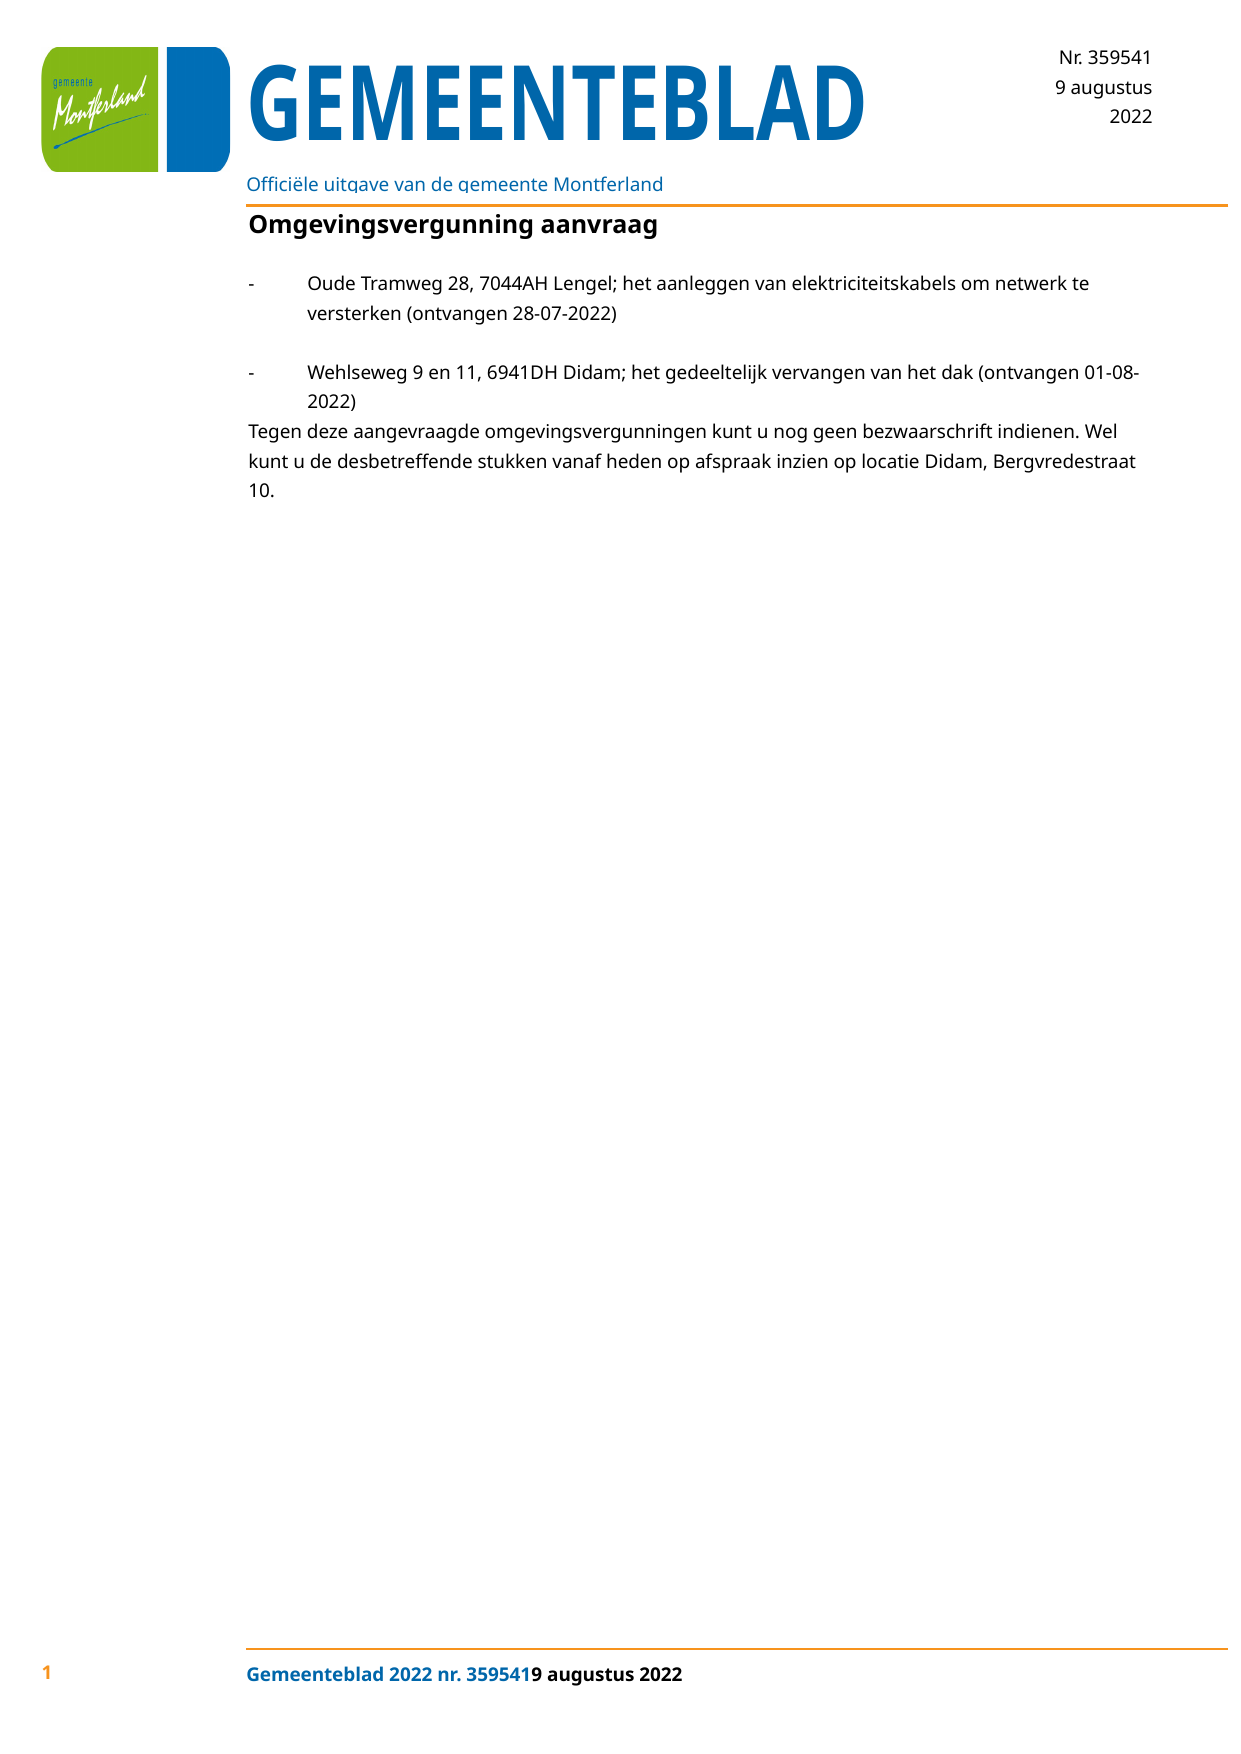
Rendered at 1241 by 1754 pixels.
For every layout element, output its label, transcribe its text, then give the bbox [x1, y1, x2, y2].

list Wehlseweg 9 en 11, 6941DH Didam; het gedeeltelijk vervangen van het dak (ontvangen 01-08-2022) [248, 359, 1152, 414]
text Tegen deze aangevraagde omgevingsvergunningen kunt u nog geen bezwaarschrift indienen. Wel kunt u de desbetreffende stukken vanaf heden op afspraak inzien op locatie Didam, Bergvredestraat 10. [248, 418, 1152, 503]
text Omgevingsvergunning aanvraag [248, 207, 1152, 241]
list Oude Tramweg 28, 7044AH Lengel; het aanleggen van elektriciteitskabels om netwerk te versterken (ontvangen 28-07-2022) [248, 270, 1152, 326]
picture [41, 47, 231, 172]
